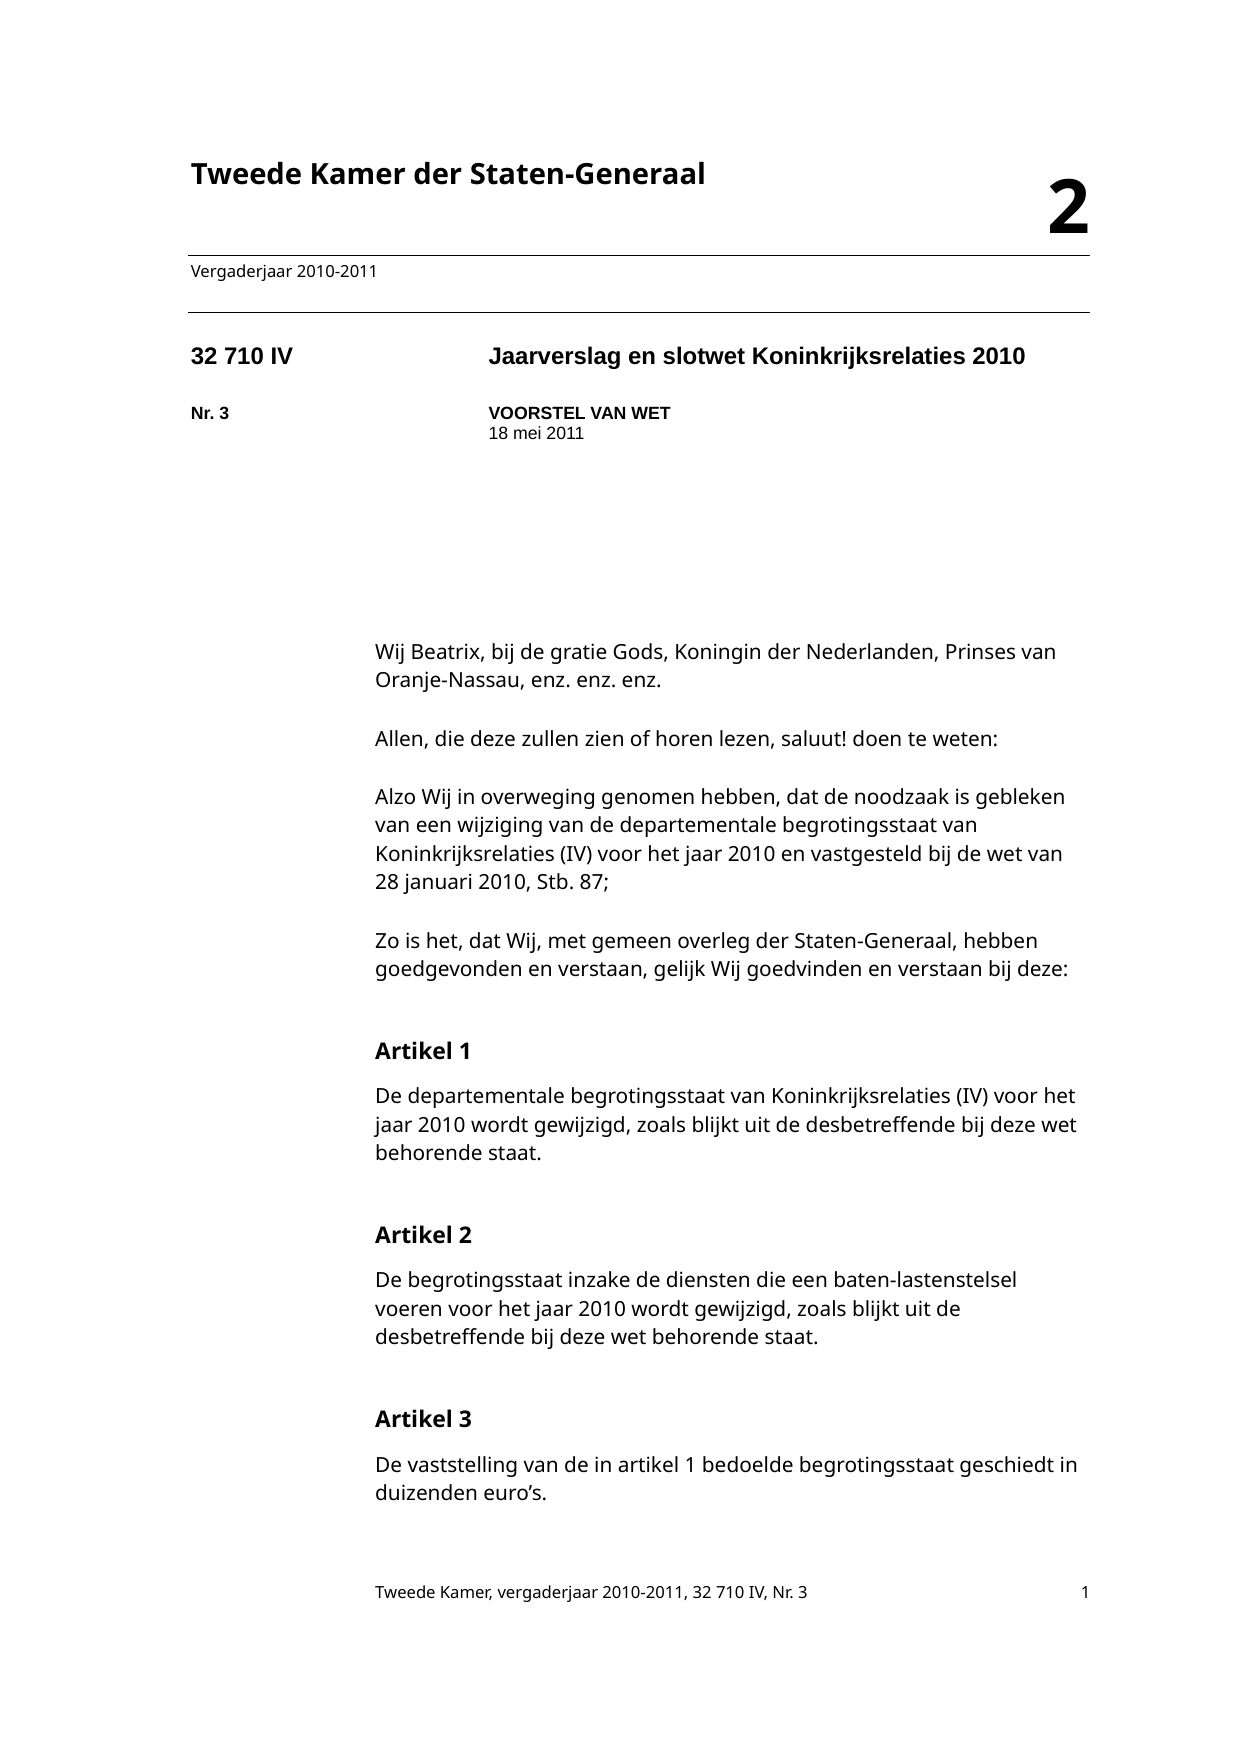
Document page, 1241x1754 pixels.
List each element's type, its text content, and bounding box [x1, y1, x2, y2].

table_cell 32 710 IV [188, 339, 485, 399]
table_cell [485, 256, 1090, 312]
table_cell VOORSTEL VAN WET 18 mei 2011 [485, 399, 1090, 518]
table_cell Vergaderjaar 2010-2011 [188, 256, 485, 312]
text Allen, die deze zullen zien of horen lezen, saluut! doen te weten: [375, 724, 1090, 752]
table_cell [485, 313, 1090, 339]
table_cell Nr. 3 [188, 399, 485, 518]
text Alzo Wij in overweging genomen hebben, dat de noodzaak is gebleken van een wijziging van de departementale begrotingsstaat van Koninkrijksrelaties (IV) voor het jaar 2010 en vastgesteld bij de wet van 28 januari 2010, Stb. 87; [375, 782, 1090, 896]
text De vaststelling van de in artikel 1 bedoelde begrotingsstaat geschiedt in duizenden euro’s. [375, 1450, 1090, 1507]
subtitle Artikel 1 [375, 1035, 1090, 1067]
table_cell Jaarverslag en slotwet Koninkrijksrelaties 2010 [485, 339, 1090, 399]
table_header 2 [910, 150, 1090, 255]
table_header Tweede Kamer der Staten-Generaal [188, 150, 909, 255]
subtitle Artikel 2 [375, 1219, 1090, 1251]
text De departementale begrotingsstaat van Koninkrijksrelaties (IV) voor het jaar 2010 wordt gewijzigd, zoals blijkt uit de desbetreffende bij deze wet behorende staat. [375, 1082, 1090, 1167]
text Zo is het, dat Wij, met gemeen overleg der Staten-Generaal, hebben goedgevonden en verstaan, gelijk Wij goedvinden en verstaan bij deze: [375, 926, 1090, 983]
text Wij Beatrix, bij de gratie Gods, Koningin der Nederlanden, Prinses van Oranje-Nassau, enz. enz. enz. [375, 637, 1090, 694]
subtitle Artikel 3 [375, 1403, 1090, 1435]
text De begrotingsstaat inzake de diensten die een baten-lastenstelsel voeren voor het jaar 2010 wordt gewijzigd, zoals blijkt uit de desbetreffende bij deze wet behorende staat. [375, 1266, 1090, 1351]
table_cell [188, 313, 485, 339]
